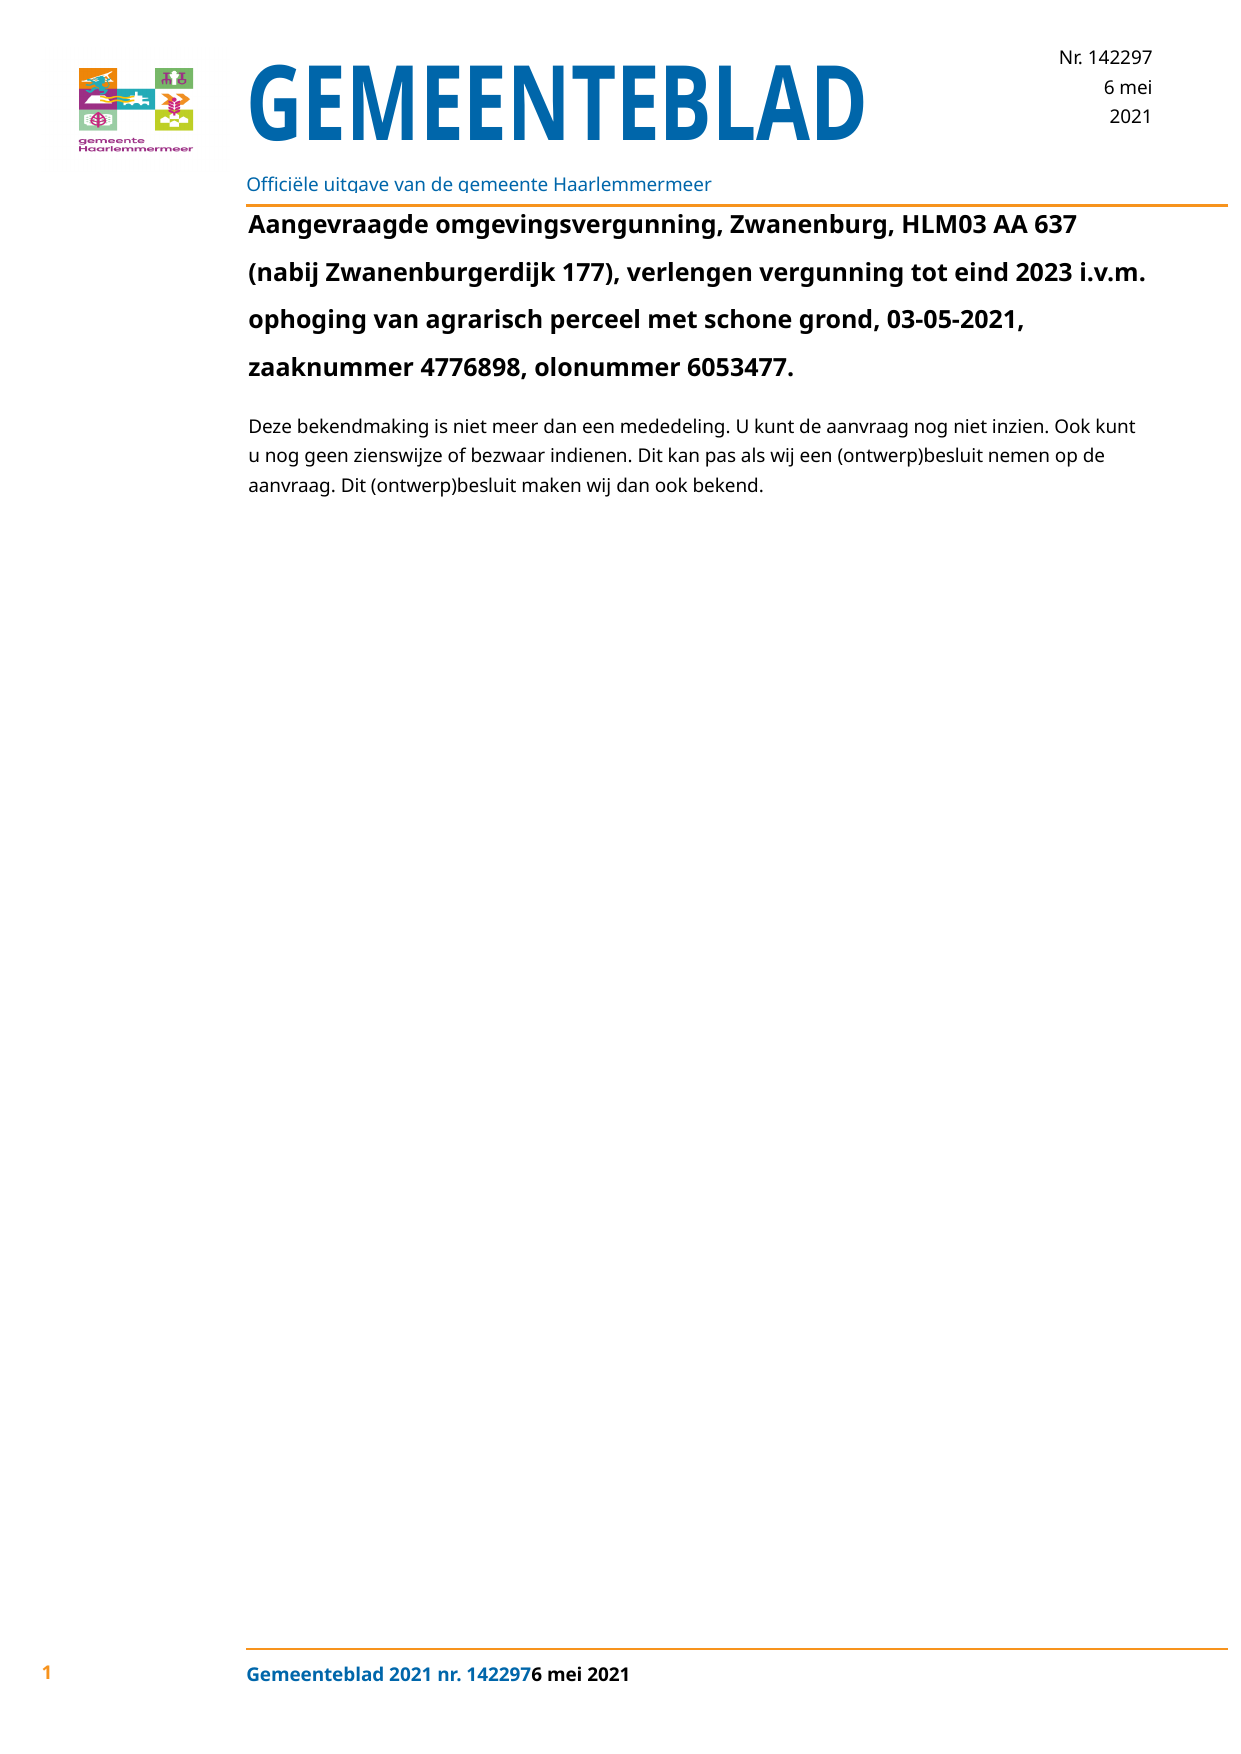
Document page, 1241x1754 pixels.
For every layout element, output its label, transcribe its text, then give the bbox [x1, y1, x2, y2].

text Aangevraagde omgevingsvergunning, Zwanenburg, HLM03 AA 637 (nabij Zwanenburgerdijk 177), verlengen vergunning tot eind 2023 i.v.m. ophoging van agrarisch perceel met schone grond, 03-05-2021, zaaknummer 4776898, olonummer 6053477. [248, 207, 1152, 384]
text Deze bekendmaking is niet meer dan een mededeling. U kunt de aanvraag nog niet inzien. Ook kunt u nog geen zienswijze of bezwaar indienen. Dit kan pas als wij een (ontwerp)besluit nemen op de aanvraag. Dit (ontwerp)besluit maken wij dan ook bekend. [248, 413, 1152, 498]
picture [41, 47, 231, 172]
